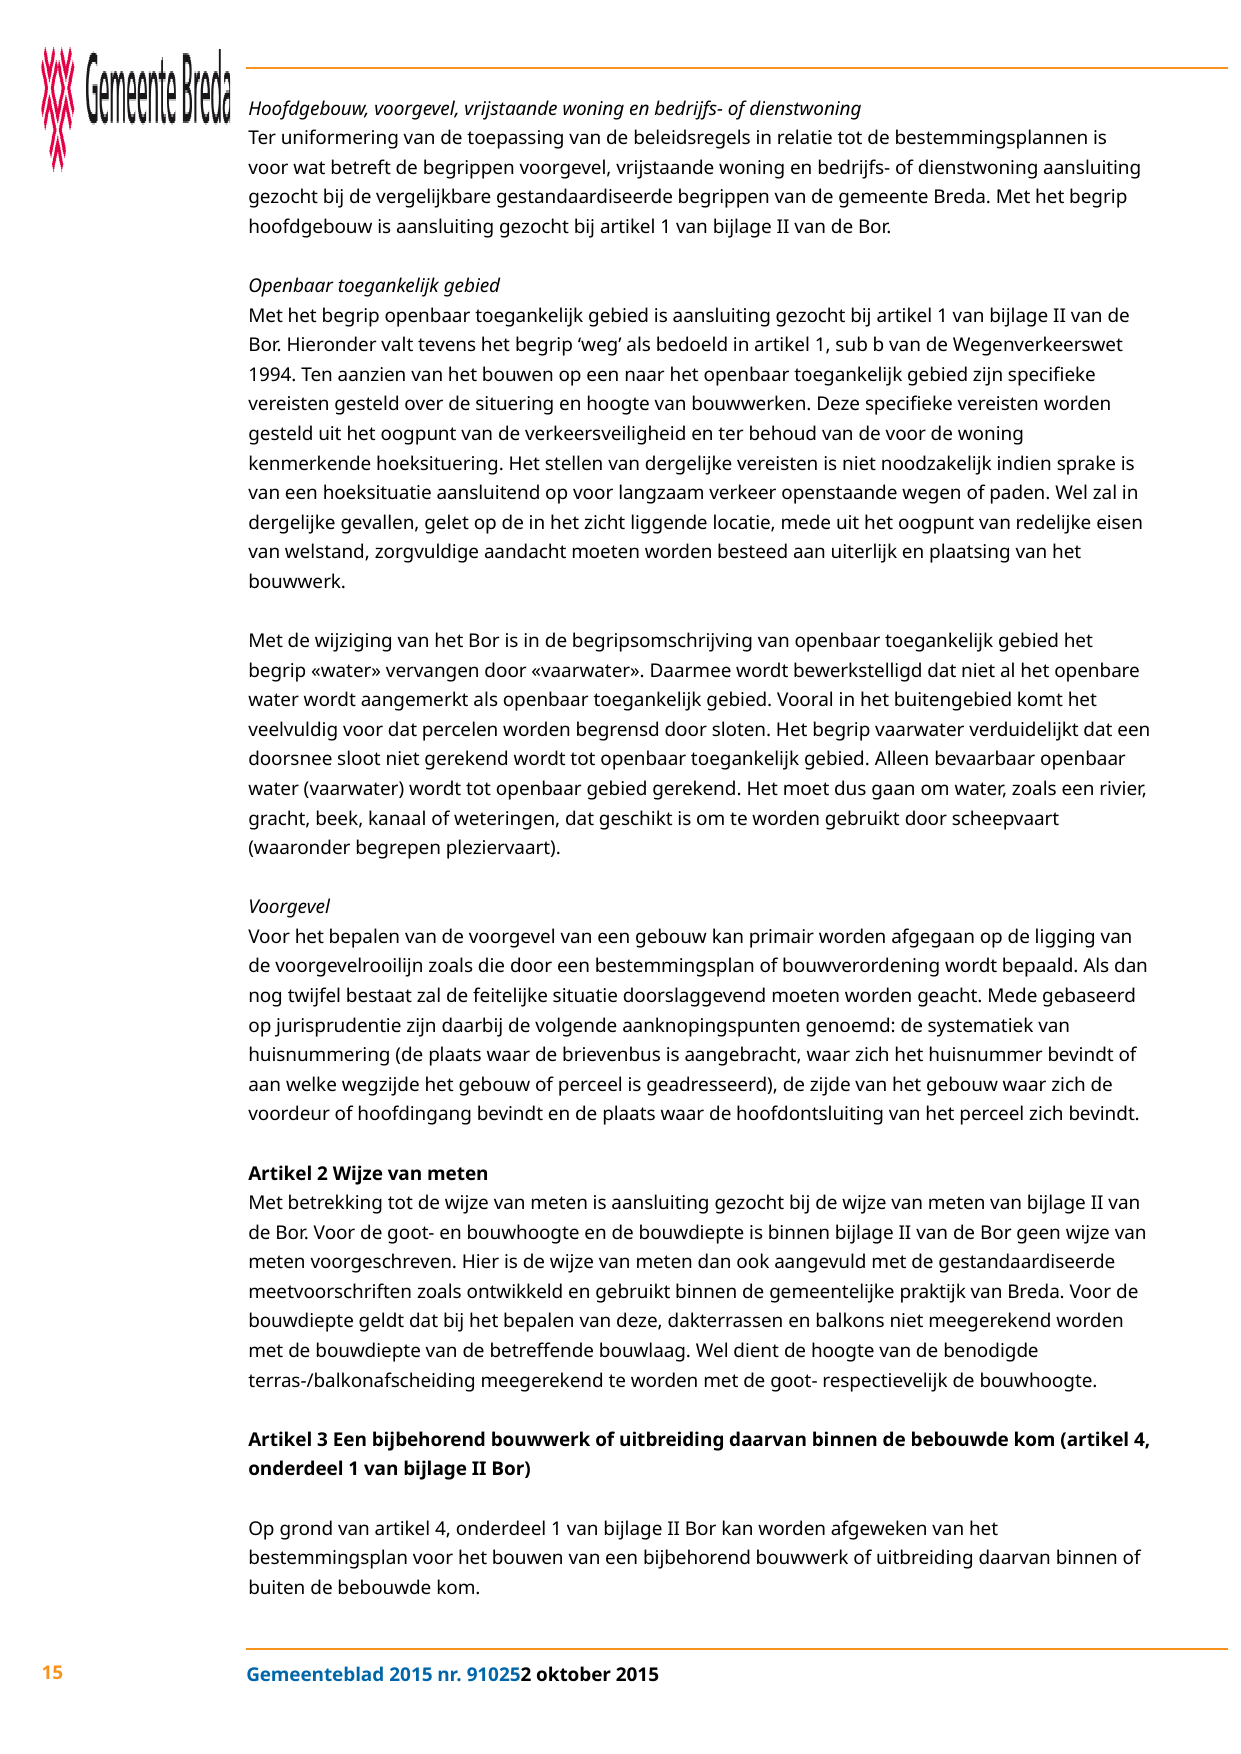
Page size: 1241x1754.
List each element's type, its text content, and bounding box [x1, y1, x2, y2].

text Voorgevel [248, 893, 1152, 919]
text Met de wijziging van het Bor is in de begripsomschrijving van openbaar toegankelijk gebied het begrip «water» vervangen door «vaarwater». Daarmee wordt bewerkstelligd dat niet al het openbare water wordt aangemerkt als openbaar toegankelijk gebied. Vooral in het buitengebied komt het veelvuldig voor dat percelen worden begrensd door sloten. Het begrip vaarwater verduidelijkt dat een doorsnee sloot niet gerekend wordt tot openbaar toegankelijk gebied. Alleen bevaarbaar openbaar water (vaarwater) wordt tot openbaar gebied gerekend. Het moet dus gaan om water, zoals een rivier, gracht, beek, kanaal of weteringen, dat geschikt is om te worden gebruikt door scheepvaart (waaronder begrepen pleziervaart). [248, 627, 1152, 860]
text Op grond van artikel 4, onderdeel 1 van bijlage II Bor kan worden afgeweken van het bestemmingsplan voor het bouwen van een bijbehorend bouwwerk of uitbreiding daarvan binnen of buiten de bebouwde kom. [248, 1515, 1152, 1600]
text Hoofdgebouw, voorgevel, vrijstaande woning en bedrijfs- of dienstwoning [248, 95, 1152, 121]
text Met het begrip openbaar toegankelijk gebied is aansluiting gezocht bij artikel 1 van bijlage II van de Bor. Hieronder valt tevens het begrip ‘weg’ als bedoeld in artikel 1, sub b van de Wegenverkeerswet 1994. Ten aanzien van het bouwen op een naar het openbaar toegankelijk gebied zijn specifieke vereisten gesteld over de situering en hoogte van bouwwerken. Deze specifieke vereisten worden gesteld uit het oogpunt van de verkeersveiligheid en ter behoud van de voor de woning kenmerkende hoeksituering. Het stellen van dergelijke vereisten is niet noodzakelijk indien sprake is van een hoeksituatie aansluitend op voor langzaam verkeer openstaande wegen of paden. Wel zal in dergelijke gevallen, gelet op de in het zicht liggende locatie, mede uit het oogpunt van redelijke eisen van welstand, zorgvuldige aandacht moeten worden besteed aan uiterlijk en plaatsing van het bouwwerk. [248, 302, 1152, 594]
text Openbaar toegankelijk gebied [248, 272, 1152, 298]
text Voor het bepalen van de voorgevel van een gebouw kan primair worden afgegaan op de ligging van de voorgevelrooilijn zoals die door een bestemmingsplan of bouwverordening wordt bepaald. Als dan nog twijfel bestaat zal de feitelijke situatie doorslaggevend moeten worden geacht. Mede gebaseerd op jurisprudentie zijn daarbij de volgende aanknopingspunten genoemd: de systematiek van huisnummering (de plaats waar de brievenbus is aangebracht, waar zich het huisnummer bevindt of aan welke wegzijde het gebouw of perceel is geadresseerd), de zijde van het gebouw waar zich de voordeur of hoofdingang bevindt en de plaats waar de hoofdontsluiting van het perceel zich bevindt. [248, 923, 1152, 1126]
text Met betrekking tot de wijze van meten is aansluiting gezocht bij de wijze van meten van bijlage II van de Bor. Voor de goot- en bouwhoogte en de bouwdiepte is binnen bijlage II van de Bor geen wijze van meten voorgeschreven. Hier is de wijze van meten dan ook aangevuld met de gestandaardiseerde meetvoorschriften zoals ontwikkeld en gebruikt binnen de gemeentelijke praktijk van Breda. Voor de bouwdiepte geldt dat bij het bepalen van deze, dakterrassen en balkons niet meegerekend worden met de bouwdiepte van de betreffende bouwlaag. Wel dient de hoogte van de benodigde terras-/balkonafscheiding meegerekend te worden met de goot- respectievelijk de bouwhoogte. [248, 1189, 1152, 1393]
text Artikel 2 Wijze van meten [248, 1160, 1152, 1186]
text Ter uniformering van de toepassing van de beleidsregels in relatie tot de bestemmingsplannen is voor wat betreft de begrippen voorgevel, vrijstaande woning en bedrijfs- of dienstwoning aansluiting gezocht bij de vergelijkbare gestandaardiseerde begrippen van de gemeente Breda. Met het begrip hoofdgebouw is aansluiting gezocht bij artikel 1 van bijlage II van de Bor. [248, 124, 1152, 239]
text Artikel 3 Een bijbehorend bouwwerk of uitbreiding daarvan binnen de bebouwde kom (artikel 4, onderdeel 1 van bijlage II Bor) [248, 1426, 1152, 1481]
picture [41, 47, 231, 172]
